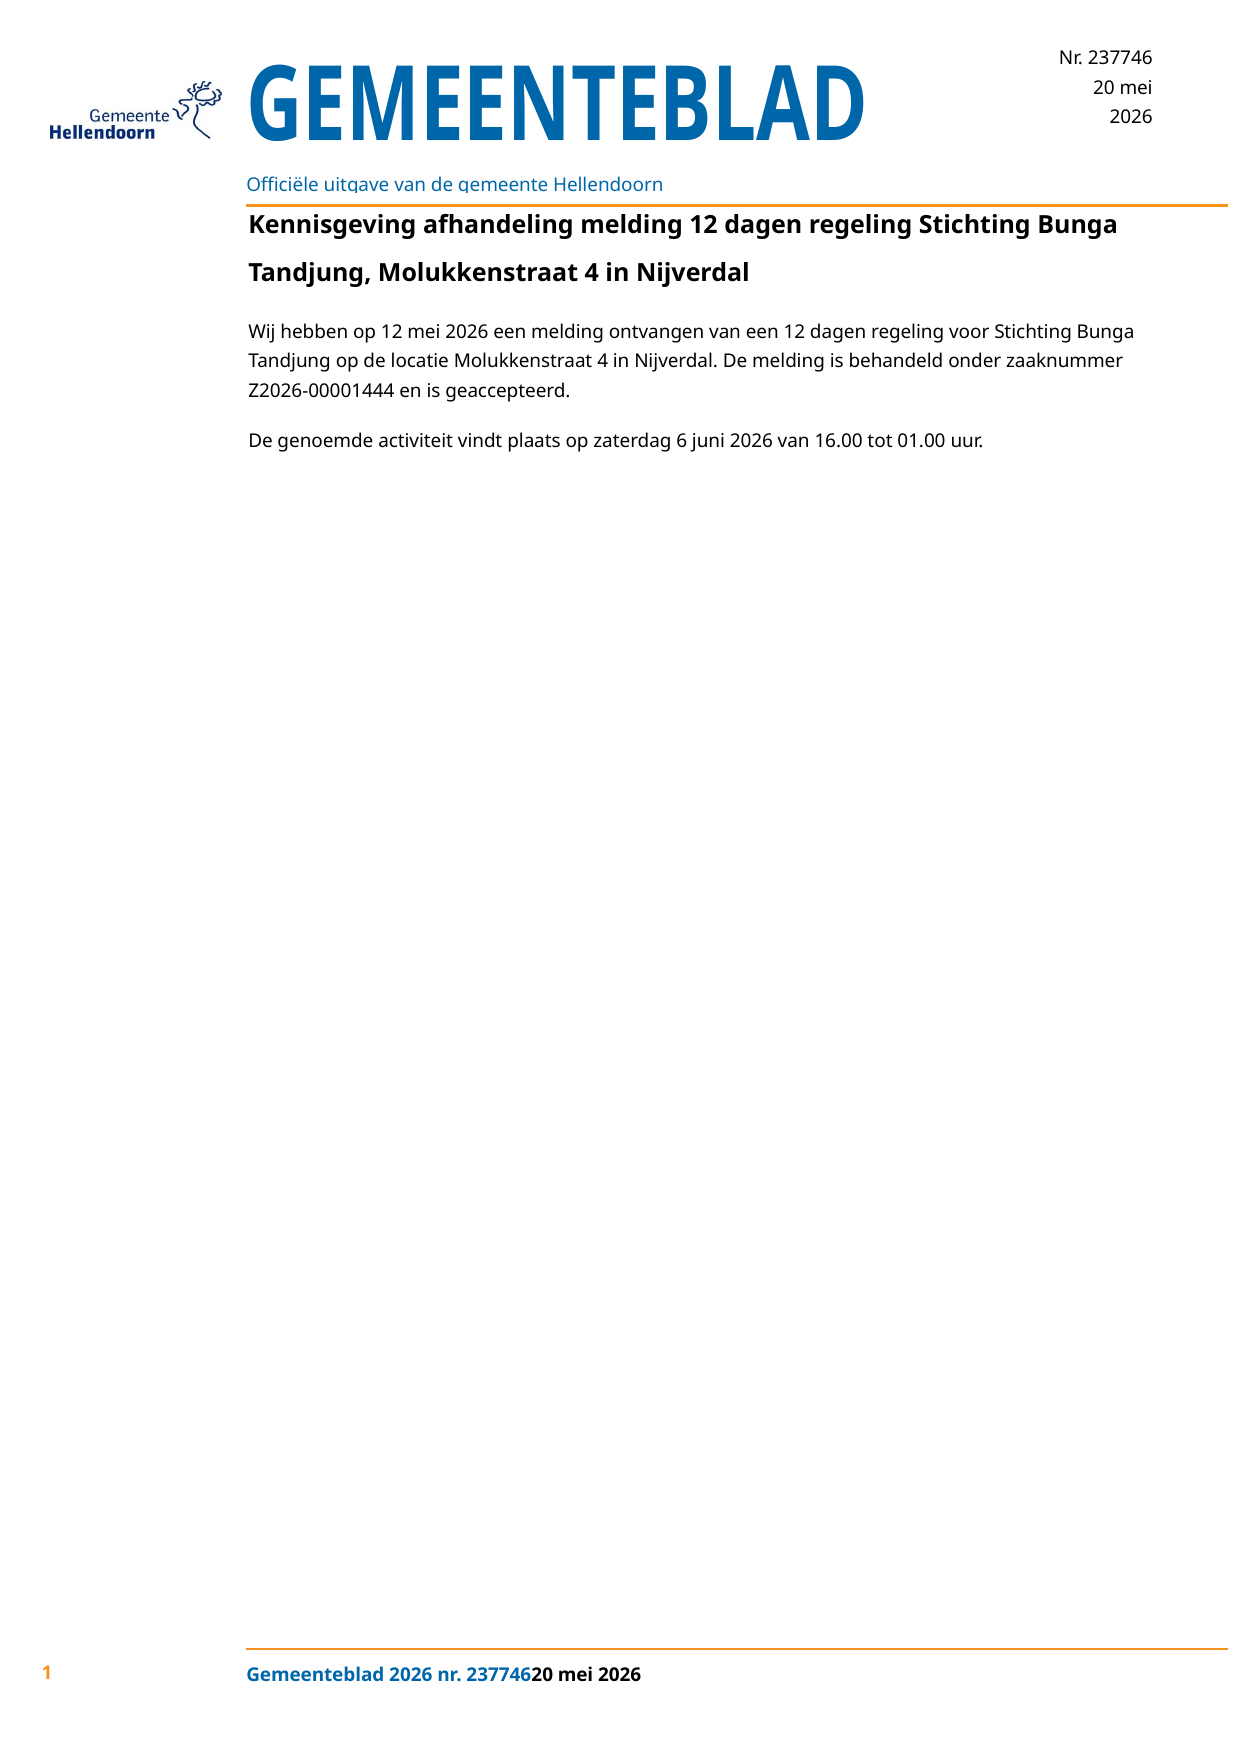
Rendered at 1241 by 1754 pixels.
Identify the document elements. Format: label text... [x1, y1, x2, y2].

text Kennisgeving afhandeling melding 12 dagen regeling Stichting Bunga Tandjung, Molukkenstraat 4 in Nijverdal [248, 207, 1152, 288]
text De genoemde activiteit vindt plaats op zaterdag 6 juni 2026 van 16.00 tot 01.00 uur. [248, 427, 1152, 453]
text Wij hebben op 12 mei 2026 een melding ontvangen van een 12 dagen regeling voor Stichting Bunga Tandjung op de locatie Molukkenstraat 4 in Nijverdal. De melding is behandeld onder zaaknummer Z2026-00001444 en is geaccepteerd. [248, 318, 1152, 403]
picture [41, 47, 231, 172]
